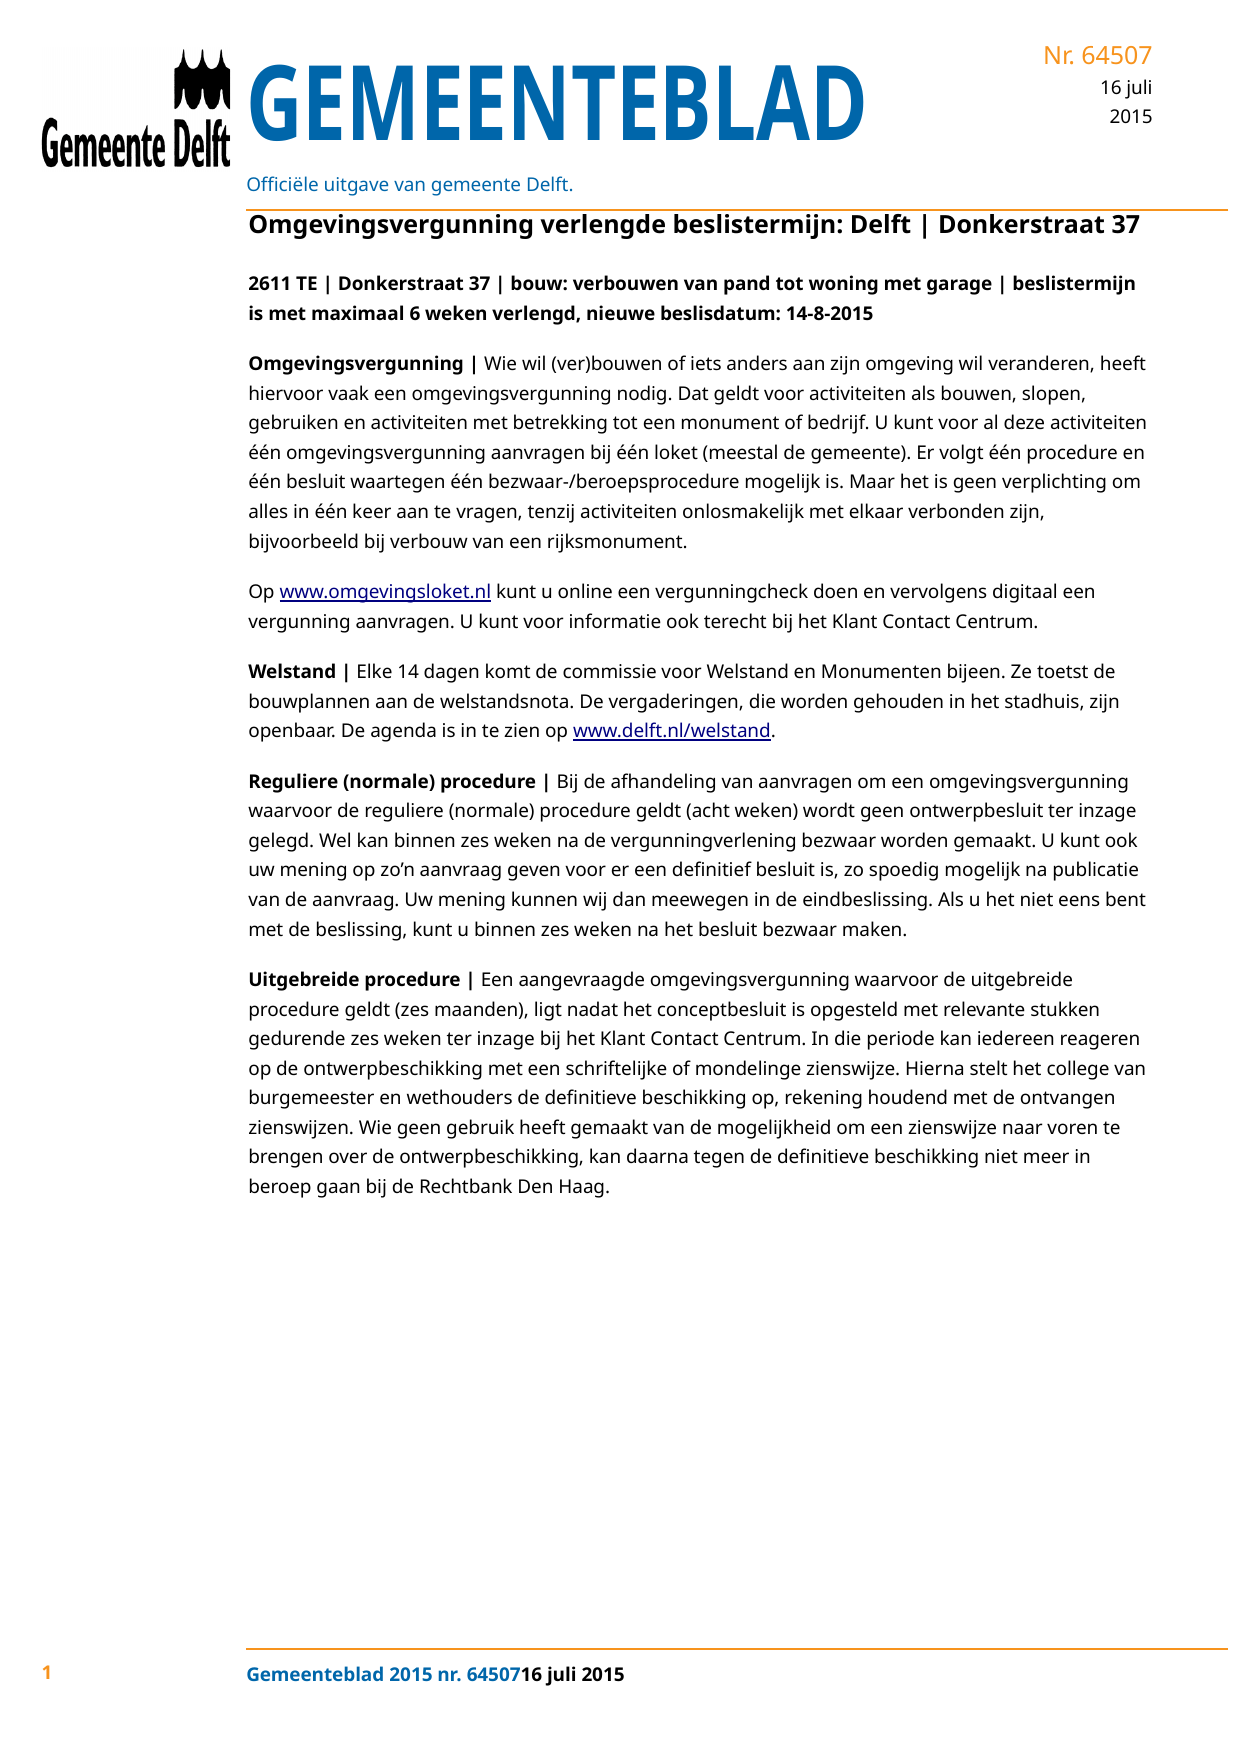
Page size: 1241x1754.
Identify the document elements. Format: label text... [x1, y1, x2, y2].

text 2611 TE | Donkerstraat 37 | bouw: verbouwen van pand tot woning met garage | beslistermijn is met maximaal 6 weken verlengd, nieuwe beslisdatum: 14-8-2015 [248, 270, 1152, 326]
picture [41, 47, 231, 172]
text Op www.omgevingsloket.nl kunt u online een vergunningcheck doen en vervolgens digitaal een vergunning aanvragen. U kunt voor informatie ook terecht bij het Klant Contact Centrum. [248, 578, 1152, 633]
text Omgevingsvergunning | Wie wil (ver)bouwen of iets anders aan zijn omgeving wil veranderen, heeft hiervoor vaak een omgevingsvergunning nodig. Dat geldt voor activiteiten als bouwen, slopen, gebruiken en activiteiten met betrekking tot een monument of bedrijf. U kunt voor al deze activiteiten één omgevingsvergunning aanvragen bij één loket (meestal de gemeente). Er volgt één procedure en één besluit waartegen één bezwaar-/beroepsprocedure mogelijk is. Maar het is geen verplichting om alles in één keer aan te vragen, tenzij activiteiten onlosmakelijk met elkaar verbonden zijn, bijvoorbeeld bij verbouw van een rijksmonument. [248, 350, 1152, 553]
text Welstand | Elke 14 dagen komt de commissie voor Welstand en Monumenten bijeen. Ze toetst de bouwplannen aan de welstandsnota. De vergaderingen, die worden gehouden in het stadhuis, zijn openbaar. De agenda is in te zien op www.delft.nl/welstand. [248, 658, 1152, 743]
text Omgevingsvergunning verlengde beslistermijn: Delft | Donkerstraat 37 [248, 211, 1152, 241]
text Reguliere (normale) procedure | Bij de afhandeling van aanvragen om een omgevingsvergunning waarvoor de reguliere (normale) procedure geldt (acht weken) wordt geen ontwerpbesluit ter inzage gelegd. Wel kan binnen zes weken na de vergunningverlening bezwaar worden gemaakt. U kunt ook uw mening op zo’n aanvraag geven voor er een definitief besluit is, zo spoedig mogelijk na publicatie van de aanvraag. Uw mening kunnen wij dan meewegen in de eindbeslissing. Als u het niet eens bent met de beslissing, kunt u binnen zes weken na het besluit bezwaar maken. [248, 768, 1152, 941]
text Uitgebreide procedure | Een aangevraagde omgevingsvergunning waarvoor de uitgebreide procedure geldt (zes maanden), ligt nadat het conceptbesluit is opgesteld met relevante stukken gedurende zes weken ter inzage bij het Klant Contact Centrum. In die periode kan iedereen reageren op de ontwerpbeschikking met een schriftelijke of mondelinge zienswijze. Hierna stelt het college van burgemeester en wethouders de definitieve beschikking op, rekening houdend met de ontvangen zienswijzen. Wie geen gebruik heeft gemaakt van de mogelijkheid om een zienswijze naar voren te brengen over de ontwerpbeschikking, kan daarna tegen de definitieve beschikking niet meer in beroep gaan bij de Rechtbank Den Haag. [248, 966, 1152, 1199]
